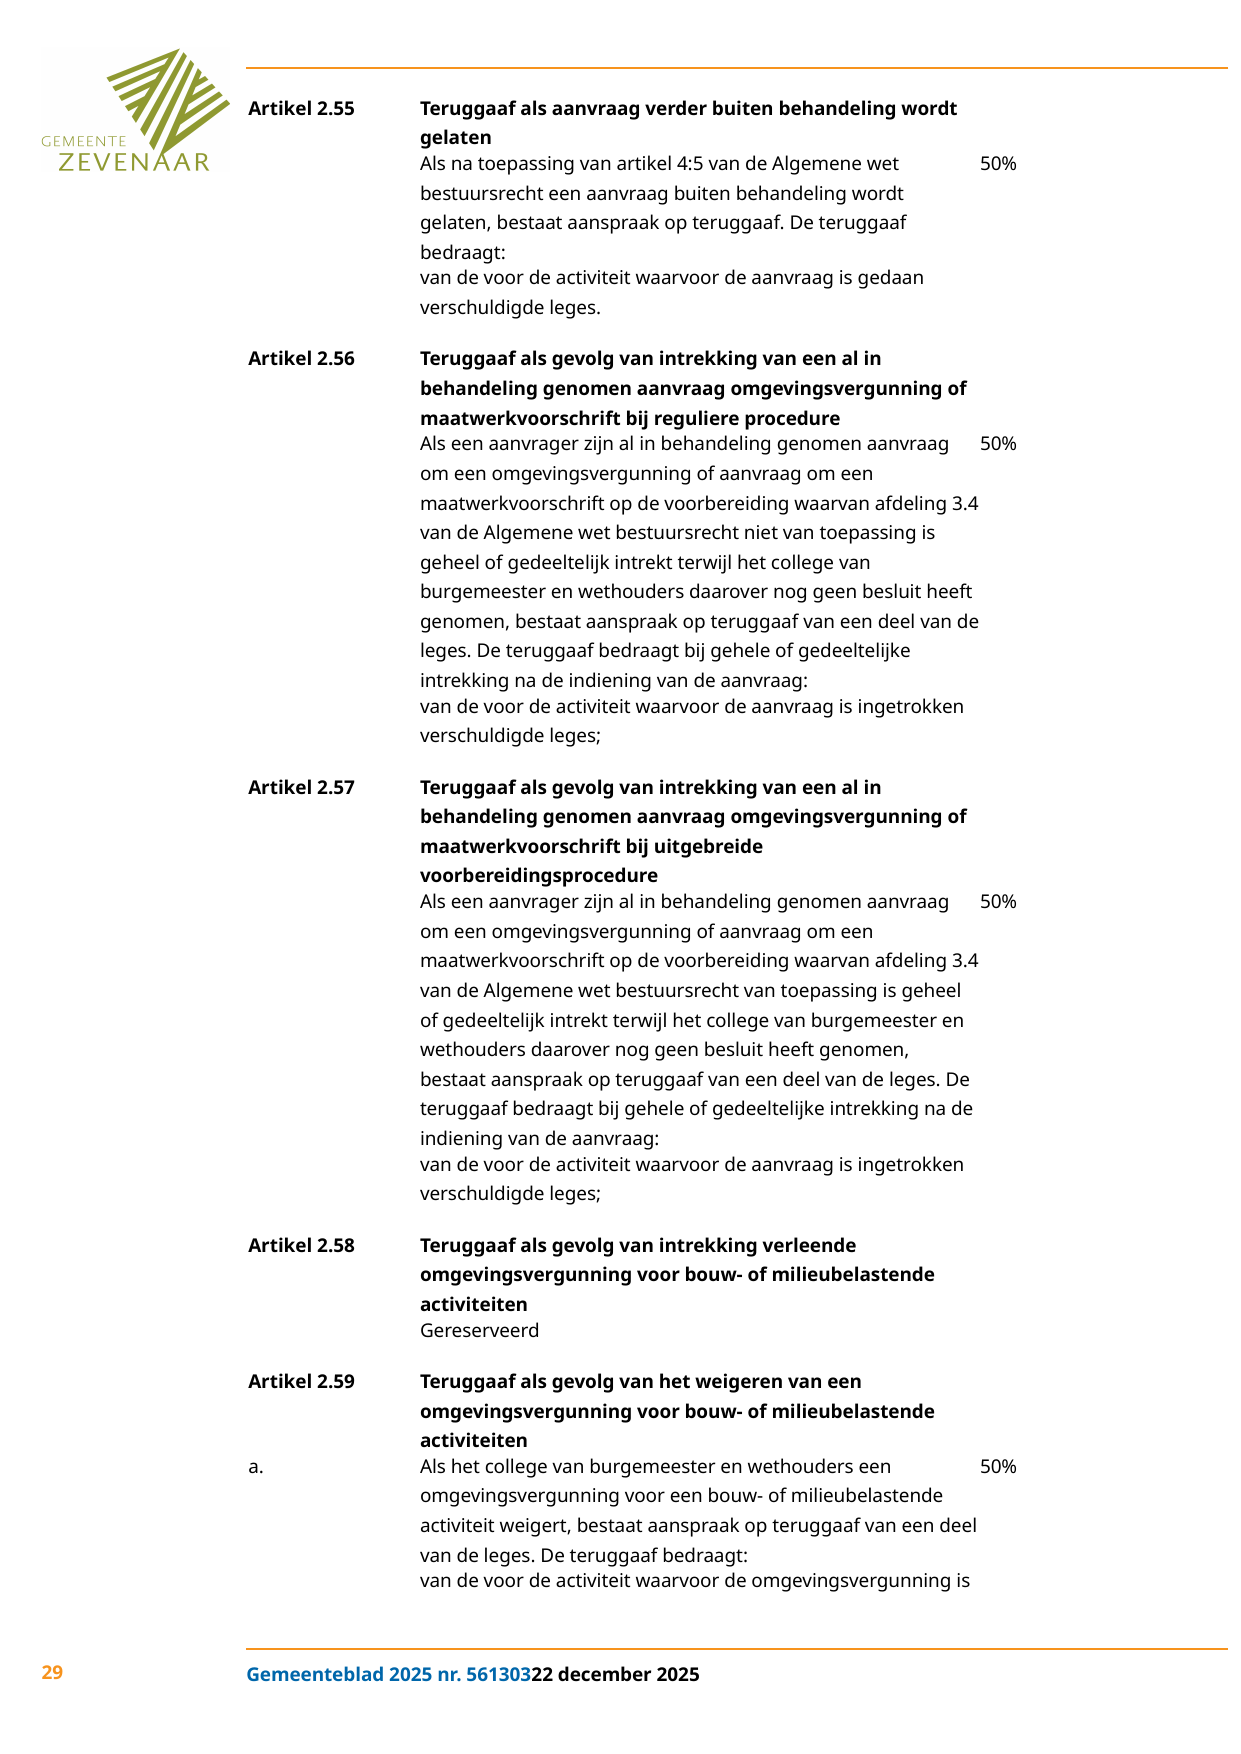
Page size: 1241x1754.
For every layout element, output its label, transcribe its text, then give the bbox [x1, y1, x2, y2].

table_cell [980, 320, 1152, 346]
table_cell [980, 748, 1152, 774]
table_cell 50% [980, 431, 1152, 693]
table_cell [248, 1317, 420, 1342]
table_cell [248, 320, 420, 346]
table_cell [420, 1343, 980, 1368]
table_cell [248, 150, 420, 264]
table_cell [980, 346, 1152, 431]
table_cell [248, 265, 420, 320]
table_cell [420, 748, 980, 774]
table_cell Teruggaaf als gevolg van het weigeren van een omgevingsvergunning voor bouw- of milieubelastende activiteiten [420, 1368, 980, 1453]
table_cell 50% [980, 889, 1152, 1151]
table_cell Als een aanvrager zijn al in behandeling genomen aanvraag om een omgevingsvergunning of aanvraag om een maatwerkvoorschrift op de voorbereiding waarvan afdeling 3.4 van de Algemene wet bestuursrecht van toepassing is geheel of gedeeltelijk intrekt terwijl het college van burgemeester en wethouders daarover nog geen besluit heeft genomen, bestaat aanspraak op teruggaaf van een deel van de leges. De teruggaaf bedraagt bij gehele of gedeeltelijke intrekking na de indiening van de aanvraag: [420, 889, 980, 1151]
table_cell [248, 889, 420, 1151]
table_cell [420, 1206, 980, 1232]
table_cell Gereserveerd [420, 1317, 980, 1342]
table_cell Teruggaaf als gevolg van intrekking verleende omgevingsvergunning voor bouw- of milieubelastende activiteiten [420, 1232, 980, 1317]
table_cell [980, 1343, 1152, 1368]
table_cell Artikel 2.55 [248, 95, 420, 150]
table_cell [980, 774, 1152, 888]
table_cell [248, 1151, 420, 1206]
table_cell Als het college van burgemeester en wethouders een omgevingsvergunning voor een bouw- of milieubelastende activiteit weigert, bestaat aanspraak op teruggaaf van een deel van de leges. De teruggaaf bedraagt: [420, 1453, 980, 1568]
table_cell [980, 1368, 1152, 1453]
table_cell Artikel 2.56 [248, 346, 420, 431]
table_cell Teruggaaf als gevolg van intrekking van een al in behandeling genomen aanvraag omgevingsvergunning of maatwerkvoorschrift bij reguliere procedure [420, 346, 980, 431]
picture [41, 47, 231, 172]
table_cell 50% [980, 150, 1152, 264]
table_cell Teruggaaf als gevolg van intrekking van een al in behandeling genomen aanvraag omgevingsvergunning of maatwerkvoorschrift bij uitgebreide voorbereidingsprocedure [420, 774, 980, 888]
table_cell [980, 265, 1152, 320]
table_cell Als na toepassing van artikel 4:5 van de Algemene wet bestuursrecht een aanvraag buiten behandeling wordt gelaten, bestaat aanspraak op teruggaaf. De teruggaaf bedraagt: [420, 150, 980, 264]
table_cell [980, 1151, 1152, 1206]
table_cell [980, 1317, 1152, 1342]
table_cell [980, 95, 1152, 150]
table_cell Teruggaaf als aanvraag verder buiten behandeling wordt gelaten [420, 95, 980, 150]
table_cell van de voor de activiteit waarvoor de aanvraag is gedaan verschuldigde leges. [420, 265, 980, 320]
table_cell van de voor de activiteit waarvoor de aanvraag is ingetrokken verschuldigde leges; [420, 1151, 980, 1206]
table_cell [248, 1343, 420, 1368]
table_cell Artikel 2.58 [248, 1232, 420, 1317]
table_cell [248, 431, 420, 693]
table_cell [980, 693, 1152, 748]
table_cell Artikel 2.59 [248, 1368, 420, 1453]
table_cell [980, 1232, 1152, 1317]
table_cell [980, 1206, 1152, 1232]
table_cell 50% [980, 1453, 1152, 1568]
table_cell van de voor de activiteit waarvoor de aanvraag is ingetrokken verschuldigde leges; [420, 693, 980, 748]
table_cell [980, 1568, 1152, 1593]
table_cell a. [248, 1453, 420, 1568]
table_cell [248, 1568, 420, 1593]
table_cell van de voor de activiteit waarvoor de omgevingsvergunning is [420, 1568, 980, 1593]
table_cell [248, 693, 420, 748]
table_cell Artikel 2.57 [248, 774, 420, 888]
table_cell [248, 1206, 420, 1232]
table_cell Als een aanvrager zijn al in behandeling genomen aanvraag om een omgevingsvergunning of aanvraag om een maatwerkvoorschrift op de voorbereiding waarvan afdeling 3.4 van de Algemene wet bestuursrecht niet van toepassing is geheel of gedeeltelijk intrekt terwijl het college van burgemeester en wethouders daarover nog geen besluit heeft genomen, bestaat aanspraak op teruggaaf van een deel van de leges. De teruggaaf bedraagt bij gehele of gedeeltelijke intrekking na de indiening van de aanvraag: [420, 431, 980, 693]
table_cell [248, 748, 420, 774]
table_cell [420, 320, 980, 346]
